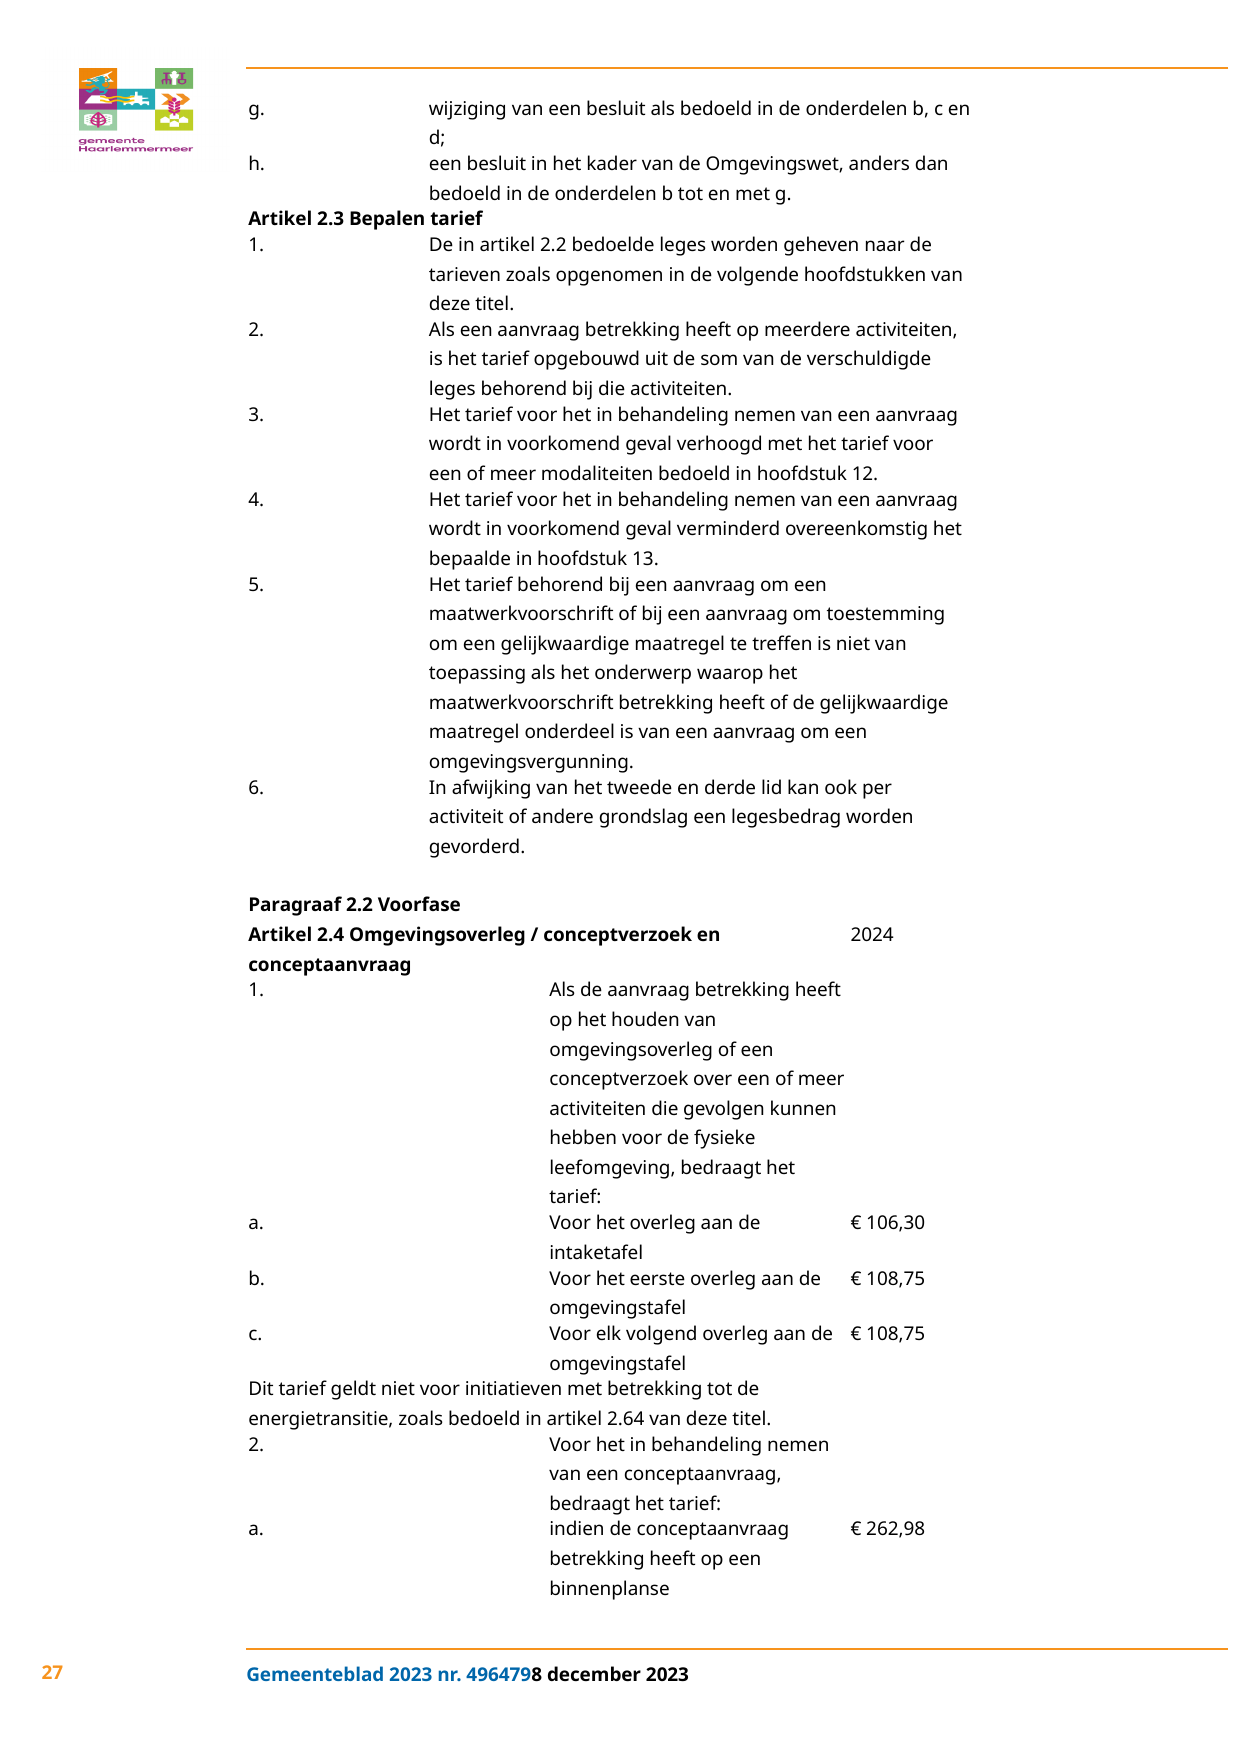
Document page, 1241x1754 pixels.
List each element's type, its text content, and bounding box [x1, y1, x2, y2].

picture [41, 47, 231, 172]
table_cell [850, 1431, 1152, 1516]
table_cell De in artikel 2.2 bedoelde leges worden geheven naar de tarieven zoals opgenomen in de volgende hoofdstukken van deze titel. [429, 231, 971, 316]
table_cell [971, 205, 1152, 231]
table_cell Als de aanvraag betrekking heeft op het houden van omgevingsoverleg of een conceptverzoek over een of meer activiteiten die gevolgen kunnen hebben voor de fysieke leefomgeving, bedraagt het tarief: [549, 977, 850, 1209]
table_cell c. [248, 1320, 549, 1375]
table_cell Het tarief behorend bij een aanvraag om een maatwerkvoorschrift of bij een aanvraag om toestemming om een gelijkwaardige maatregel te treffen is niet van toepassing als het onderwerp waarop het maatwerkvoorschrift betrekking heeft of de gelijkwaardige maatregel onderdeel is van een aanvraag om een omgevingsvergunning. [429, 571, 971, 774]
table_cell Voor het eerste overleg aan de omgevingstafel [549, 1265, 850, 1320]
table_cell 6. [248, 774, 429, 859]
table_cell h. [248, 150, 429, 205]
table_cell g. [248, 95, 429, 150]
table_cell € 108,75 [850, 1265, 1152, 1320]
table_cell [971, 571, 1152, 774]
table_cell 3. [248, 401, 429, 486]
table_cell a. [248, 1516, 549, 1601]
table_cell [850, 1375, 1152, 1431]
table_cell [850, 977, 1152, 1209]
table_cell 1. [248, 977, 549, 1209]
table_cell [971, 486, 1152, 571]
table_cell Artikel 2.3 Bepalen tarief [248, 205, 971, 231]
table_cell Voor elk volgend overleg aan de omgevingstafel [549, 1320, 850, 1375]
table_cell [971, 774, 1152, 859]
table_cell [971, 316, 1152, 401]
table_cell a. [248, 1210, 549, 1265]
table_cell 2. [248, 1431, 549, 1516]
table_cell 2. [248, 316, 429, 401]
table_cell [971, 401, 1152, 486]
table_cell indien de conceptaanvraag betrekking heeft op een binnenplanse [549, 1516, 850, 1601]
table_header Artikel 2.4 Omgevingsoverleg / conceptverzoek en conceptaanvraag [248, 921, 850, 977]
table_cell € 106,30 [850, 1210, 1152, 1265]
table_cell 4. [248, 486, 429, 571]
table_cell Voor het in behandeling nemen van een conceptaanvraag, bedraagt het tarief: [549, 1431, 850, 1516]
table_cell wijziging van een besluit als bedoeld in de onderdelen b, c en d; [429, 95, 971, 150]
table_cell In afwijking van het tweede en derde lid kan ook per activiteit of andere grondslag een legesbedrag worden gevorderd. [429, 774, 971, 859]
table_cell Het tarief voor het in behandeling nemen van een aanvraag wordt in voorkomend geval verhoogd met het tarief voor een of meer modaliteiten bedoeld in hoofdstuk 12. [429, 401, 971, 486]
table_cell b. [248, 1265, 549, 1320]
table_cell 1. [248, 231, 429, 316]
table_cell [971, 231, 1152, 316]
table_cell [971, 95, 1152, 150]
table_cell € 108,75 [850, 1320, 1152, 1375]
table_header 2024 [850, 921, 1152, 977]
text Paragraaf 2.2 Voorfase [248, 892, 1152, 917]
table_cell een besluit in het kader van de Omgevingswet, anders dan bedoeld in de onderdelen b tot en met g. [429, 150, 971, 205]
table_cell [971, 150, 1152, 205]
table_cell Voor het overleg aan de intaketafel [549, 1210, 850, 1265]
table_cell Als een aanvraag betrekking heeft op meerdere activiteiten, is het tarief opgebouwd uit de som van de verschuldigde leges behorend bij die activiteiten. [429, 316, 971, 401]
table_cell Het tarief voor het in behandeling nemen van een aanvraag wordt in voorkomend geval verminderd overeenkomstig het bepaalde in hoofdstuk 13. [429, 486, 971, 571]
table_cell € 262,98 [850, 1516, 1152, 1601]
table_cell Dit tarief geldt niet voor initiatieven met betrekking tot de energietransitie, zoals bedoeld in artikel 2.64 van deze titel. [248, 1375, 850, 1431]
table_cell 5. [248, 571, 429, 774]
